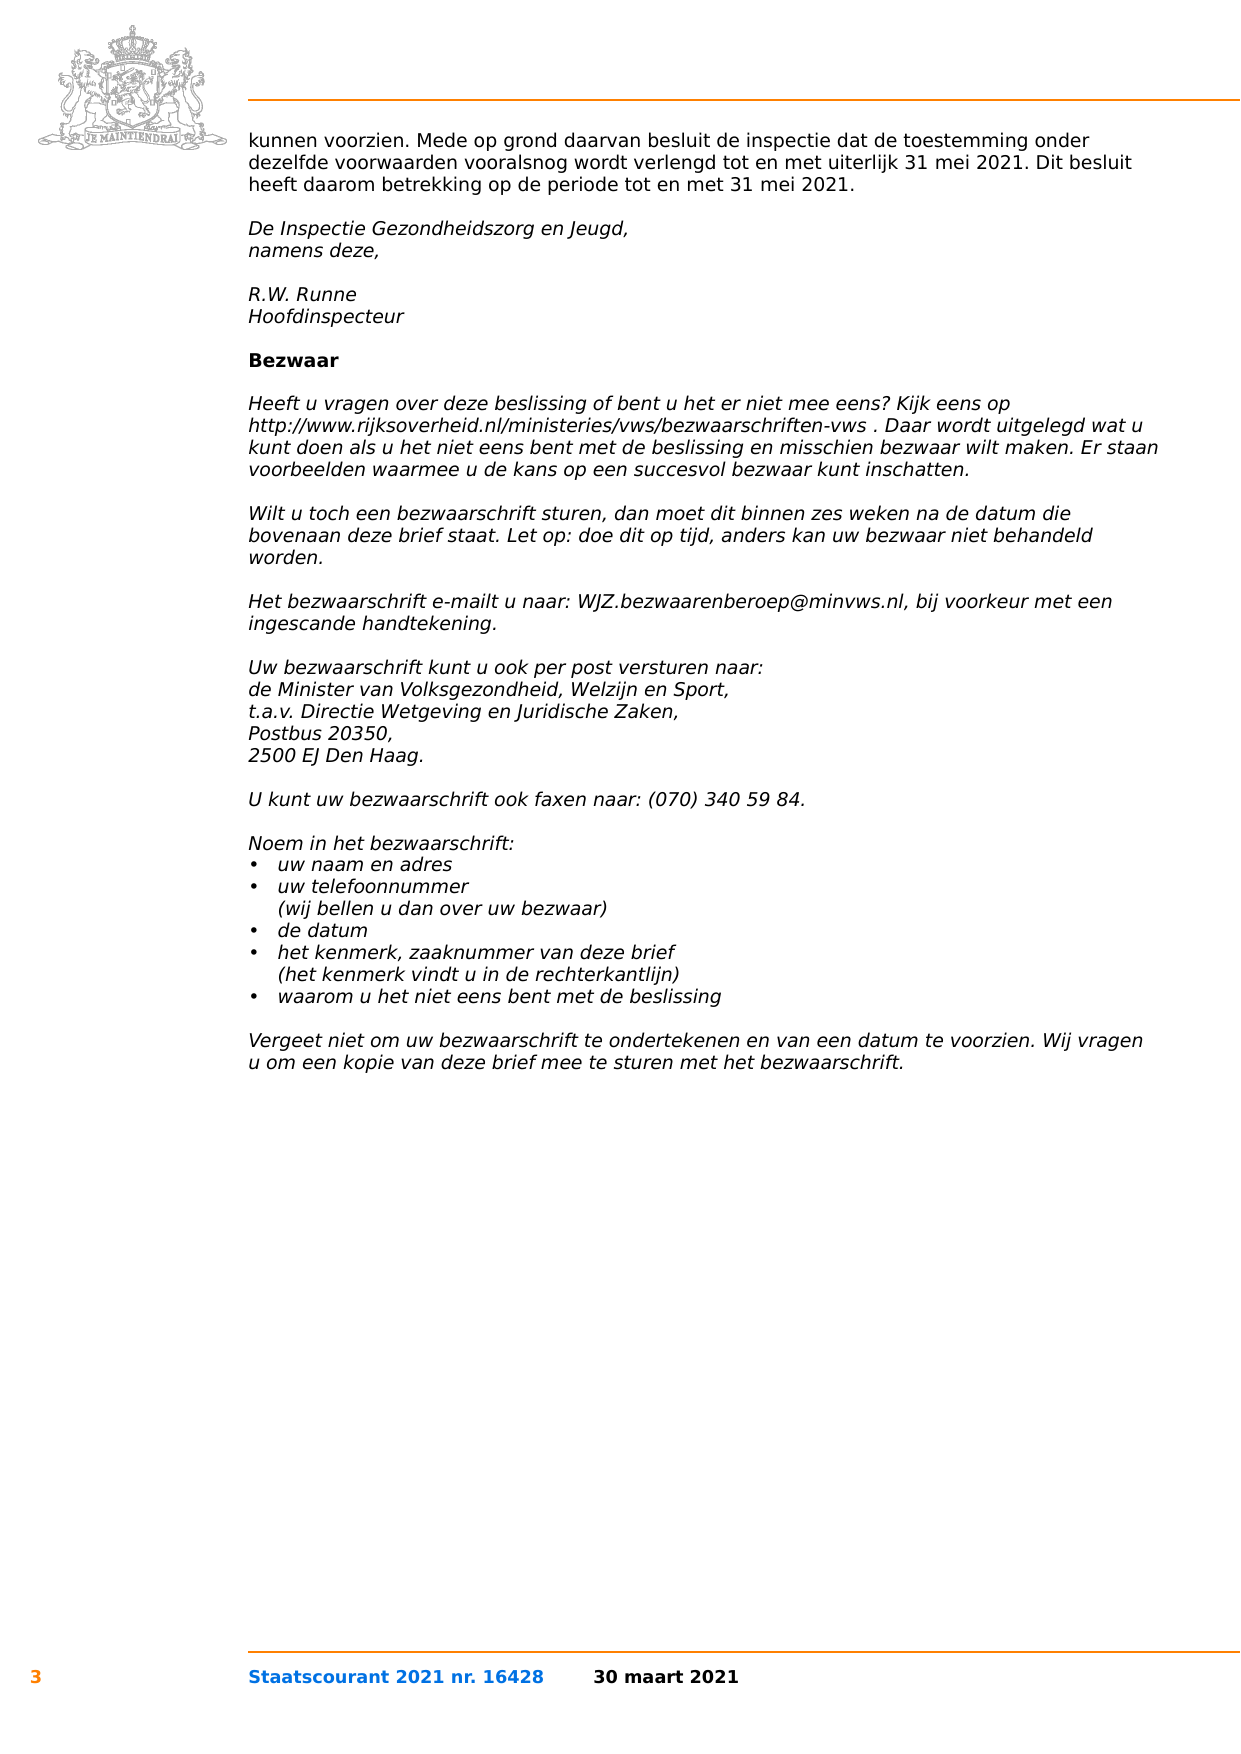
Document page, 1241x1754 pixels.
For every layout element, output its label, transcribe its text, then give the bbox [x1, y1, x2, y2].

text Heeft u vragen over deze beslissing of bent u het er niet mee eens? Kijk eens op http://www.rijksoverheid.nl/ministeries/vws/bezwaarschriften-vws . Daar wordt uitgelegd wat u kunt doen als u het niet eens bent met de beslissing en misschien bezwaar wilt maken. Er staan voorbeelden waarmee u de kans op een succesvol bezwaar kunt inschatten. [248, 393, 1163, 481]
text • uw telefoonnummer [248, 876, 1163, 898]
text de Minister van Volksgezondheid, Welzijn en Sport, [248, 679, 1163, 701]
text Vergeet niet om uw bezwaarschrift te ondertekenen en van een datum te voorzien. Wij vragen u om een kopie van deze brief mee te sturen met het bezwaarschrift. [248, 1030, 1163, 1074]
text • uw naam en adres [248, 854, 1163, 876]
text Het bezwaarschrift e-mailt u naar: WJZ.bezwaarenberoep@minvws.nl, bij voorkeur met een ingescande handtekening. [248, 591, 1163, 635]
text 2500 EJ Den Haag. [248, 745, 1163, 767]
text • de datum [248, 920, 1163, 942]
text Uw bezwaarschrift kunt u ook per post versturen naar: [248, 657, 1163, 679]
text Noem in het bezwaarschrift: [248, 832, 1163, 854]
text Postbus 20350, [248, 723, 1163, 745]
text kunnen voorzien. Mede op grond daarvan besluit de inspectie dat de toestemming onder dezelfde voorwaarden vooralsnog wordt verlengd tot en met uiterlijk 31 mei 2021. Dit besluit heeft daarom betrekking op de periode tot en met 31 mei 2021. [248, 130, 1163, 196]
text t.a.v. Directie Wetgeving en Juridische Zaken, [248, 701, 1163, 723]
picture [38, 25, 227, 150]
text (het kenmerk vindt u in de rechterkantlijn) [277, 964, 1163, 986]
text U kunt uw bezwaarschrift ook faxen naar: (070) 340 59 84. [248, 788, 1163, 811]
text De Inspectie Gezondheidszorg en Jeugd, namens deze, R.W. Runne Hoofdinspecteur [248, 218, 1163, 328]
text • het kenmerk, zaaknummer van deze brief [248, 942, 1163, 964]
text (wij bellen u dan over uw bezwaar) [277, 898, 1163, 920]
text Wilt u toch een bezwaarschrift sturen, dan moet dit binnen zes weken na de datum die bovenaan deze brief staat. Let op: doe dit op tijd, anders kan uw bezwaar niet behandeld worden. [248, 503, 1163, 569]
text • waarom u het niet eens bent met de beslissing [248, 986, 1163, 1008]
text Bezwaar [248, 349, 1163, 371]
